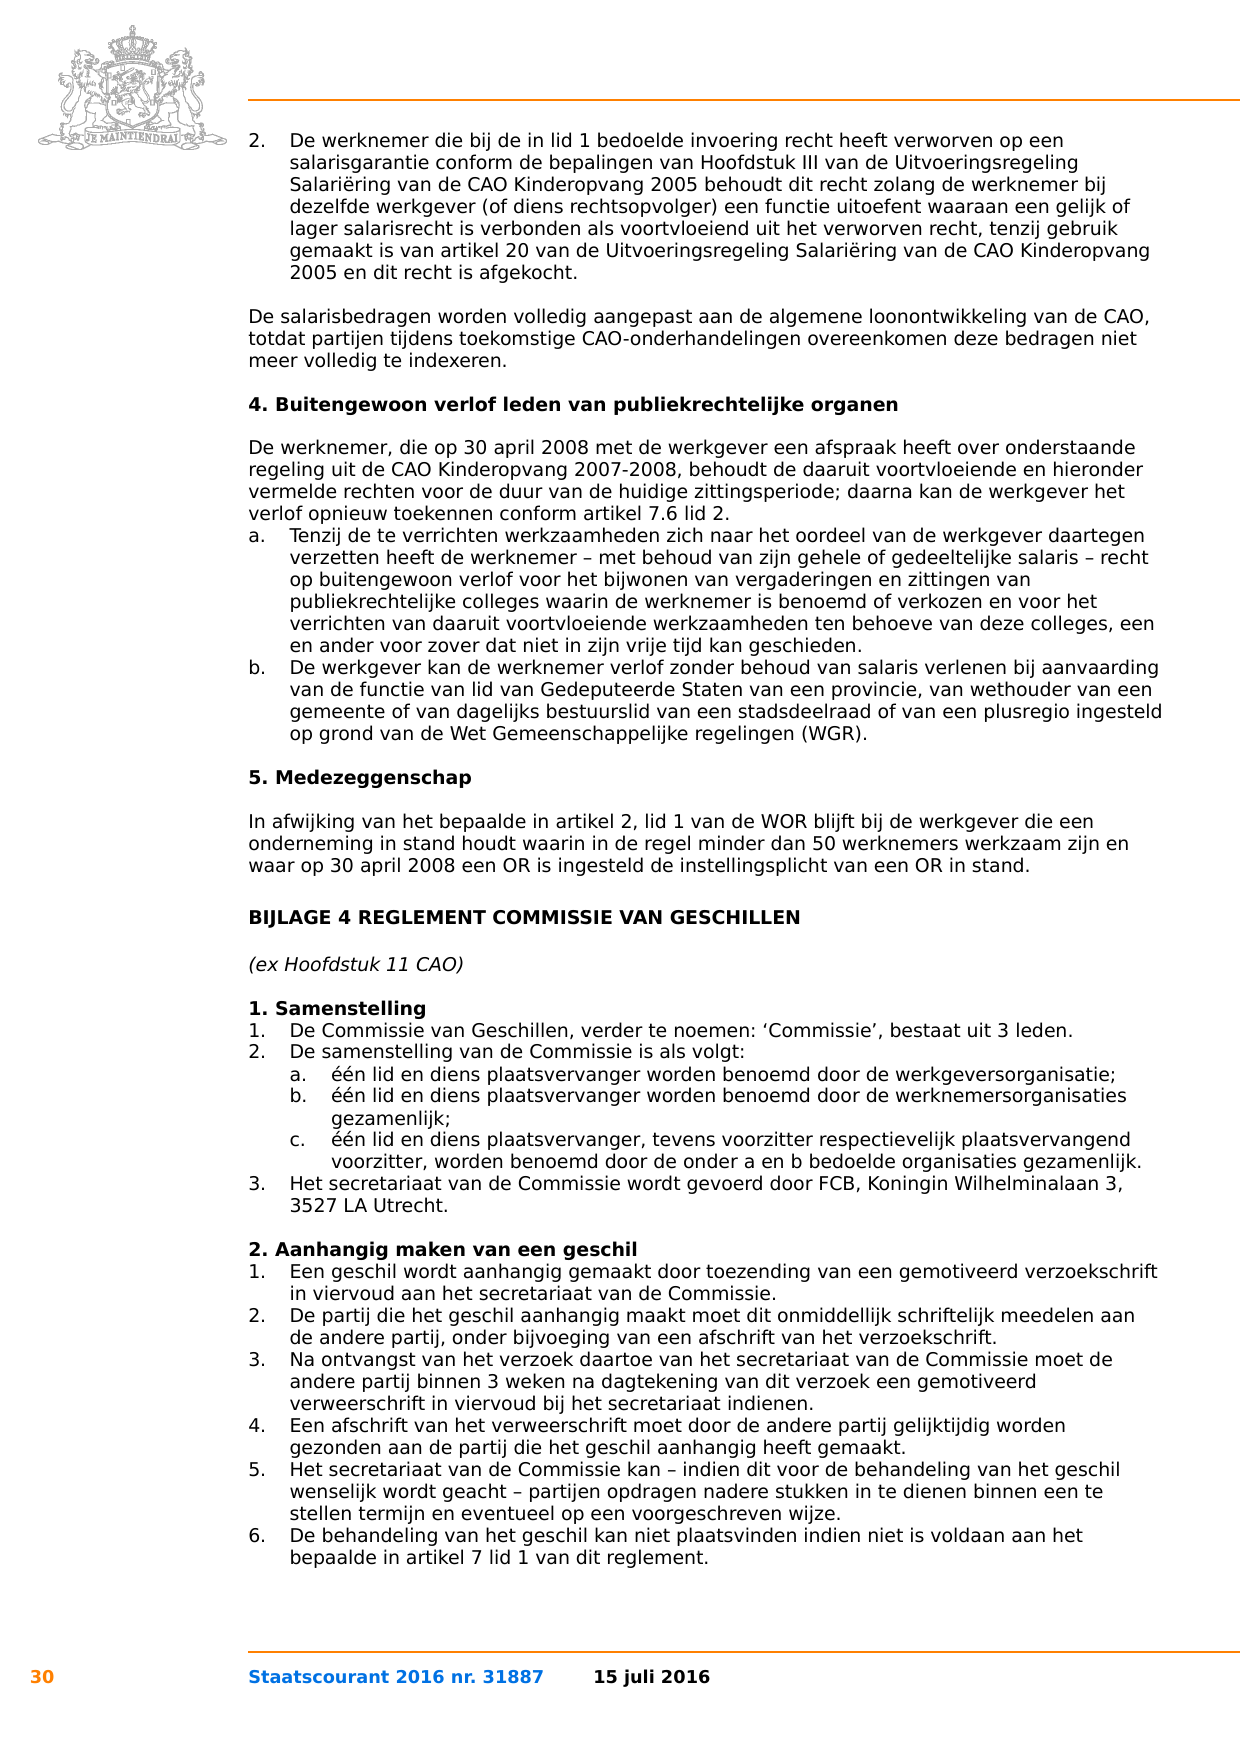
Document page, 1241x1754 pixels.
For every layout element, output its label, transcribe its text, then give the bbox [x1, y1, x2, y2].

text b. De werkgever kan de werknemer verlof zonder behoud van salaris verlenen bij aanvaarding van de functie van lid van Gedeputeerde Staten van een provincie, van wethouder van een gemeente of van dagelijks bestuurslid van een stadsdeelraad of van een plusregio ingesteld op grond van de Wet Gemeenschappelijke regelingen (WGR). [248, 657, 1163, 745]
subtitle 4. Buitengewoon verlof leden van publiekrechtelijke organen [248, 393, 1163, 415]
text 5. Het secretariaat van de Commissie kan – indien dit voor de behandeling van het geschil wenselijk wordt geacht – partijen opdragen nadere stukken in te dienen binnen een te stellen termijn en eventueel op een voorgeschreven wijze. [248, 1459, 1163, 1525]
subtitle 5. Medezeggenschap [248, 767, 1163, 789]
text b. één lid en diens plaatsvervanger worden benoemd door de werknemersorganisaties gezamenlijk; [289, 1085, 1163, 1129]
text 2. De samenstelling van de Commissie is als volgt: [248, 1041, 1163, 1063]
text a. één lid en diens plaatsvervanger worden benoemd door de werkgeversorganisatie; [289, 1063, 1163, 1085]
text De werknemer, die op 30 april 2008 met de werkgever een afspraak heeft over onderstaande regeling uit de CAO Kinderopvang 2007-2008, behoudt de daaruit voortvloeiende en hieronder vermelde rechten voor de duur van de huidige zittingsperiode; daarna kan de werkgever het verlof opnieuw toekennen conform artikel 7.6 lid 2. [248, 437, 1163, 525]
text a. Tenzij de te verrichten werkzaamheden zich naar het oordeel van de werkgever daartegen verzetten heeft de werknemer – met behoud van zijn gehele of gedeeltelijke salaris – recht op buitengewoon verlof voor het bijwonen van vergaderingen en zittingen van publiekrechtelijke colleges waarin de werknemer is benoemd of verkozen en voor het verrichten van daaruit voortvloeiende werkzaamheden ten behoeve van deze colleges, een en ander voor zover dat niet in zijn vrije tijd kan geschieden. [248, 525, 1163, 657]
text 1. Een geschil wordt aanhangig gemaakt door toezending van een gemotiveerd verzoekschrift in viervoud aan het secretariaat van de Commissie. [248, 1261, 1163, 1305]
picture [38, 25, 227, 150]
text In afwijking van het bepaalde in artikel 2, lid 1 van de WOR blijft bij de werkgever die een onderneming in stand houdt waarin in de regel minder dan 50 werknemers werkzaam zijn en waar op 30 april 2008 een OR is ingesteld de instellingsplicht van een OR in stand. [248, 811, 1163, 877]
subtitle 1. Samenstelling [248, 997, 1163, 1019]
text 2. De partij die het geschil aanhangig maakt moet dit onmiddellijk schriftelijk meedelen aan de andere partij, onder bijvoeging van een afschrift van het verzoekschrift. [248, 1305, 1163, 1349]
text 2. De werknemer die bij de in lid 1 bedoelde invoering recht heeft verworven op een salarisgarantie conform de bepalingen van Hoofdstuk III van de Uitvoeringsregeling Salariëring van de CAO Kinderopvang 2005 behoudt dit recht zolang de werknemer bij dezelfde werkgever (of diens rechtsopvolger) een functie uitoefent waaraan een gelijk of lager salarisrecht is verbonden als voortvloeiend uit het verworven recht, tenzij gebruik gemaakt is van artikel 20 van de Uitvoeringsregeling Salariëring van de CAO Kinderopvang 2005 en dit recht is afgekocht. [248, 130, 1163, 284]
subtitle 2. Aanhangig maken van een geschil [248, 1239, 1163, 1261]
text De salarisbedragen worden volledig aangepast aan de algemene loonontwikkeling van de CAO, totdat partijen tijdens toekomstige CAO-onderhandelingen overeenkomen deze bedragen niet meer volledig te indexeren. [248, 306, 1163, 372]
text (ex Hoofdstuk 11 CAO) [248, 954, 1163, 976]
text 4. Een afschrift van het verweerschrift moet door de andere partij gelijktijdig worden gezonden aan de partij die het geschil aanhangig heeft gemaakt. [248, 1415, 1163, 1459]
text 1. De Commissie van Geschillen, verder te noemen: ‘Commissie’, bestaat uit 3 leden. [248, 1019, 1163, 1041]
text c. één lid en diens plaatsvervanger, tevens voorzitter respectievelijk plaatsvervangend voorzitter, worden benoemd door de onder a en b bedoelde organisaties gezamenlijk. [289, 1129, 1163, 1173]
text 3. Na ontvangst van het verzoek daartoe van het secretariaat van de Commissie moet de andere partij binnen 3 weken na dagtekening van dit verzoek een gemotiveerd verweerschrift in viervoud bij het secretariaat indienen. [248, 1349, 1163, 1415]
text 3. Het secretariaat van de Commissie wordt gevoerd door FCB, Koningin Wilhelminalaan 3, 3527 LA Utrecht. [248, 1173, 1163, 1217]
subtitle BIJLAGE 4 REGLEMENT COMMISSIE VAN GESCHILLEN [248, 907, 1163, 929]
text 6. De behandeling van het geschil kan niet plaatsvinden indien niet is voldaan aan het bepaalde in artikel 7 lid 1 van dit reglement. [248, 1525, 1163, 1569]
